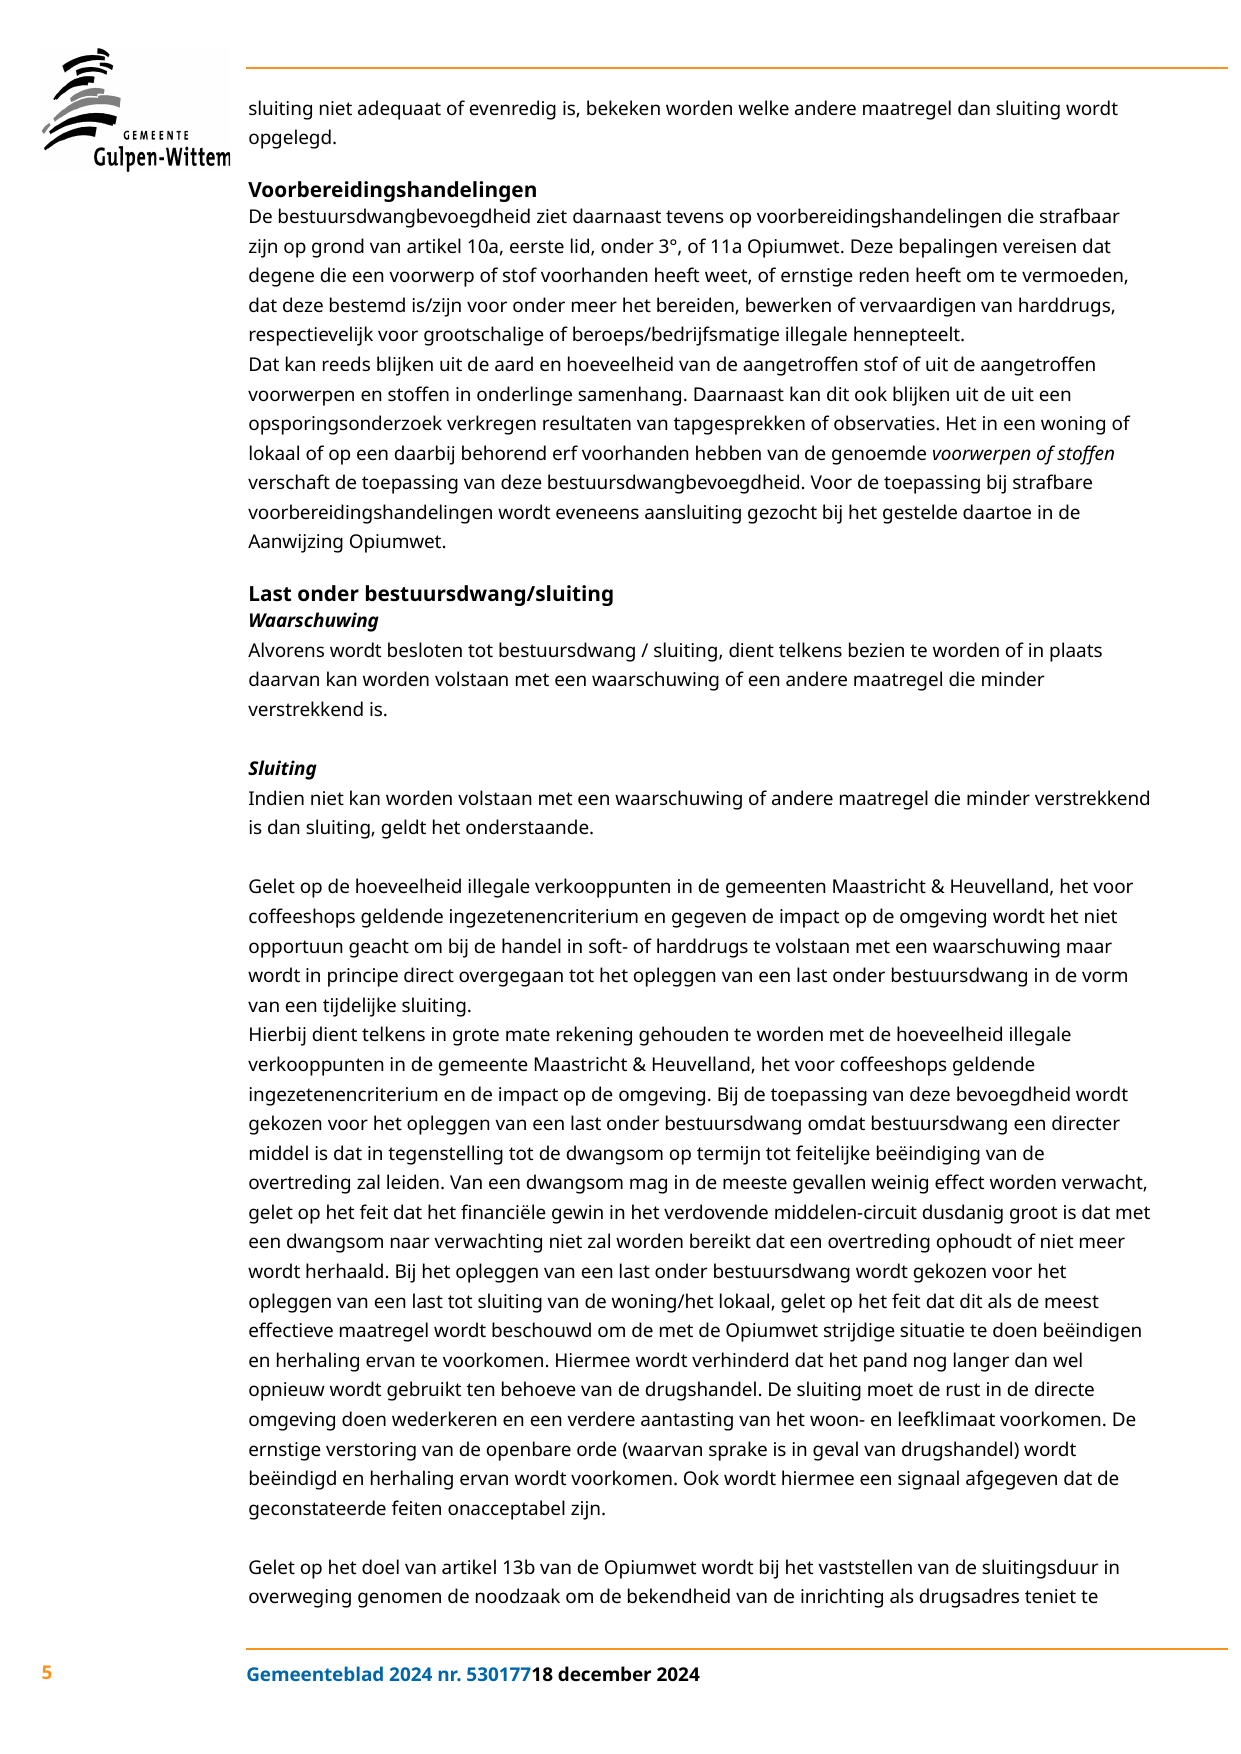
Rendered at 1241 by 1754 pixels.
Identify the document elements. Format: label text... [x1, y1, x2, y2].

text De bestuursdwangbevoegdheid ziet daarnaast tevens op voorbereidingshandelingen die strafbaar zijn op grond van artikel 10a, eerste lid, onder 3°, of 11a Opiumwet. Deze bepalingen vereisen dat degene die een voorwerp of stof voorhanden heeft weet, of ernstige reden heeft om te vermoeden, dat deze bestemd is/zijn voor onder meer het bereiden, bewerken of vervaardigen van harddrugs, respectievelijk voor grootschalige of beroeps/bedrijfsmatige illegale hennepteelt. [248, 203, 1152, 347]
text Sluiting [248, 755, 1152, 781]
text Voorbereidingshandelingen [248, 175, 1152, 203]
text Dat kan reeds blijken uit de aard en hoeveelheid van de aangetroffen stof of uit de aangetroffen voorwerpen en stoffen in onderlinge samenhang. Daarnaast kan dit ook blijken uit de uit een opsporingsonderzoek verkregen resultaten van tapgesprekken of observaties. Het in een woning of lokaal of op een daarbij behorend erf voorhanden hebben van de genoemde voorwerpen of stoffen verschaft de toepassing van deze bestuursdwangbevoegdheid. Voor de toepassing bij strafbare voorbereidingshandelingen wordt eveneens aansluiting gezocht bij het gestelde daartoe in de Aanwijzing Opiumwet. [248, 351, 1152, 554]
text Hierbij dient telkens in grote mate rekening gehouden te worden met de hoeveelheid illegale verkooppunten in de gemeente Maastricht & Heuvelland, het voor coffeeshops geldende ingezetenencriterium en de impact op de omgeving. Bij de toepassing van deze bevoegdheid wordt gekozen voor het opleggen van een last onder bestuursdwang omdat bestuursdwang een directer middel is dat in tegenstelling tot de dwangsom op termijn tot feitelijke beëindiging van de overtreding zal leiden. Van een dwangsom mag in de meeste gevallen weinig effect worden verwacht, gelet op het feit dat het financiële gewin in het verdovende middelen-circuit dusdanig groot is dat met een dwangsom naar verwachting niet zal worden bereikt dat een overtreding ophoudt of niet meer wordt herhaald. Bij het opleggen van een last onder bestuursdwang wordt gekozen voor het opleggen van een last tot sluiting van de woning/het lokaal, gelet op het feit dat dit als de meest effectieve maatregel wordt beschouwd om de met de Opiumwet strijdige situatie te doen beëindigen en herhaling ervan te voorkomen. Hiermee wordt verhinderd dat het pand nog langer dan wel opnieuw wordt gebruikt ten behoeve van de drugshandel. De sluiting moet de rust in de directe omgeving doen wederkeren en een verdere aantasting van het woon- en leefklimaat voorkomen. De ernstige verstoring van de openbare orde (waarvan sprake is in geval van drugshandel) wordt beëindigd en herhaling ervan wordt voorkomen. Ook wordt hiermee een signaal afgegeven dat de geconstateerde feiten onacceptabel zijn. [248, 1022, 1152, 1521]
text Last onder bestuursdwang/sluiting [248, 579, 1152, 607]
text sluiting niet adequaat of evenredig is, bekeken worden welke andere maatregel dan sluiting wordt opgelegd. [248, 95, 1152, 150]
text Gelet op de hoeveelheid illegale verkooppunten in de gemeenten Maastricht & Heuvelland, het voor coffeeshops geldende ingezetenencriterium en gegeven de impact op de omgeving wordt het niet opportuun geacht om bij de handel in soft- of harddrugs te volstaan met een waarschuwing maar wordt in principe direct overgegaan tot het opleggen van een last onder bestuursdwang in de vorm van een tijdelijke sluiting. [248, 874, 1152, 1018]
text Alvorens wordt besloten tot bestuursdwang / sluiting, dient telkens bezien te worden of in plaats daarvan kan worden volstaan met een waarschuwing of een andere maatregel die minder verstrekkend is. [248, 637, 1152, 722]
text Indien niet kan worden volstaan met een waarschuwing of andere maatregel die minder verstrekkend is dan sluiting, geldt het onderstaande. [248, 785, 1152, 840]
text Gelet op het doel van artikel 13b van de Opiumwet wordt bij het vaststellen van de sluitingsduur in overweging genomen de noodzaak om de bekendheid van de inrichting als drugsadres teniet te [248, 1554, 1152, 1609]
picture [41, 47, 231, 172]
text Waarschuwing [248, 607, 1152, 633]
